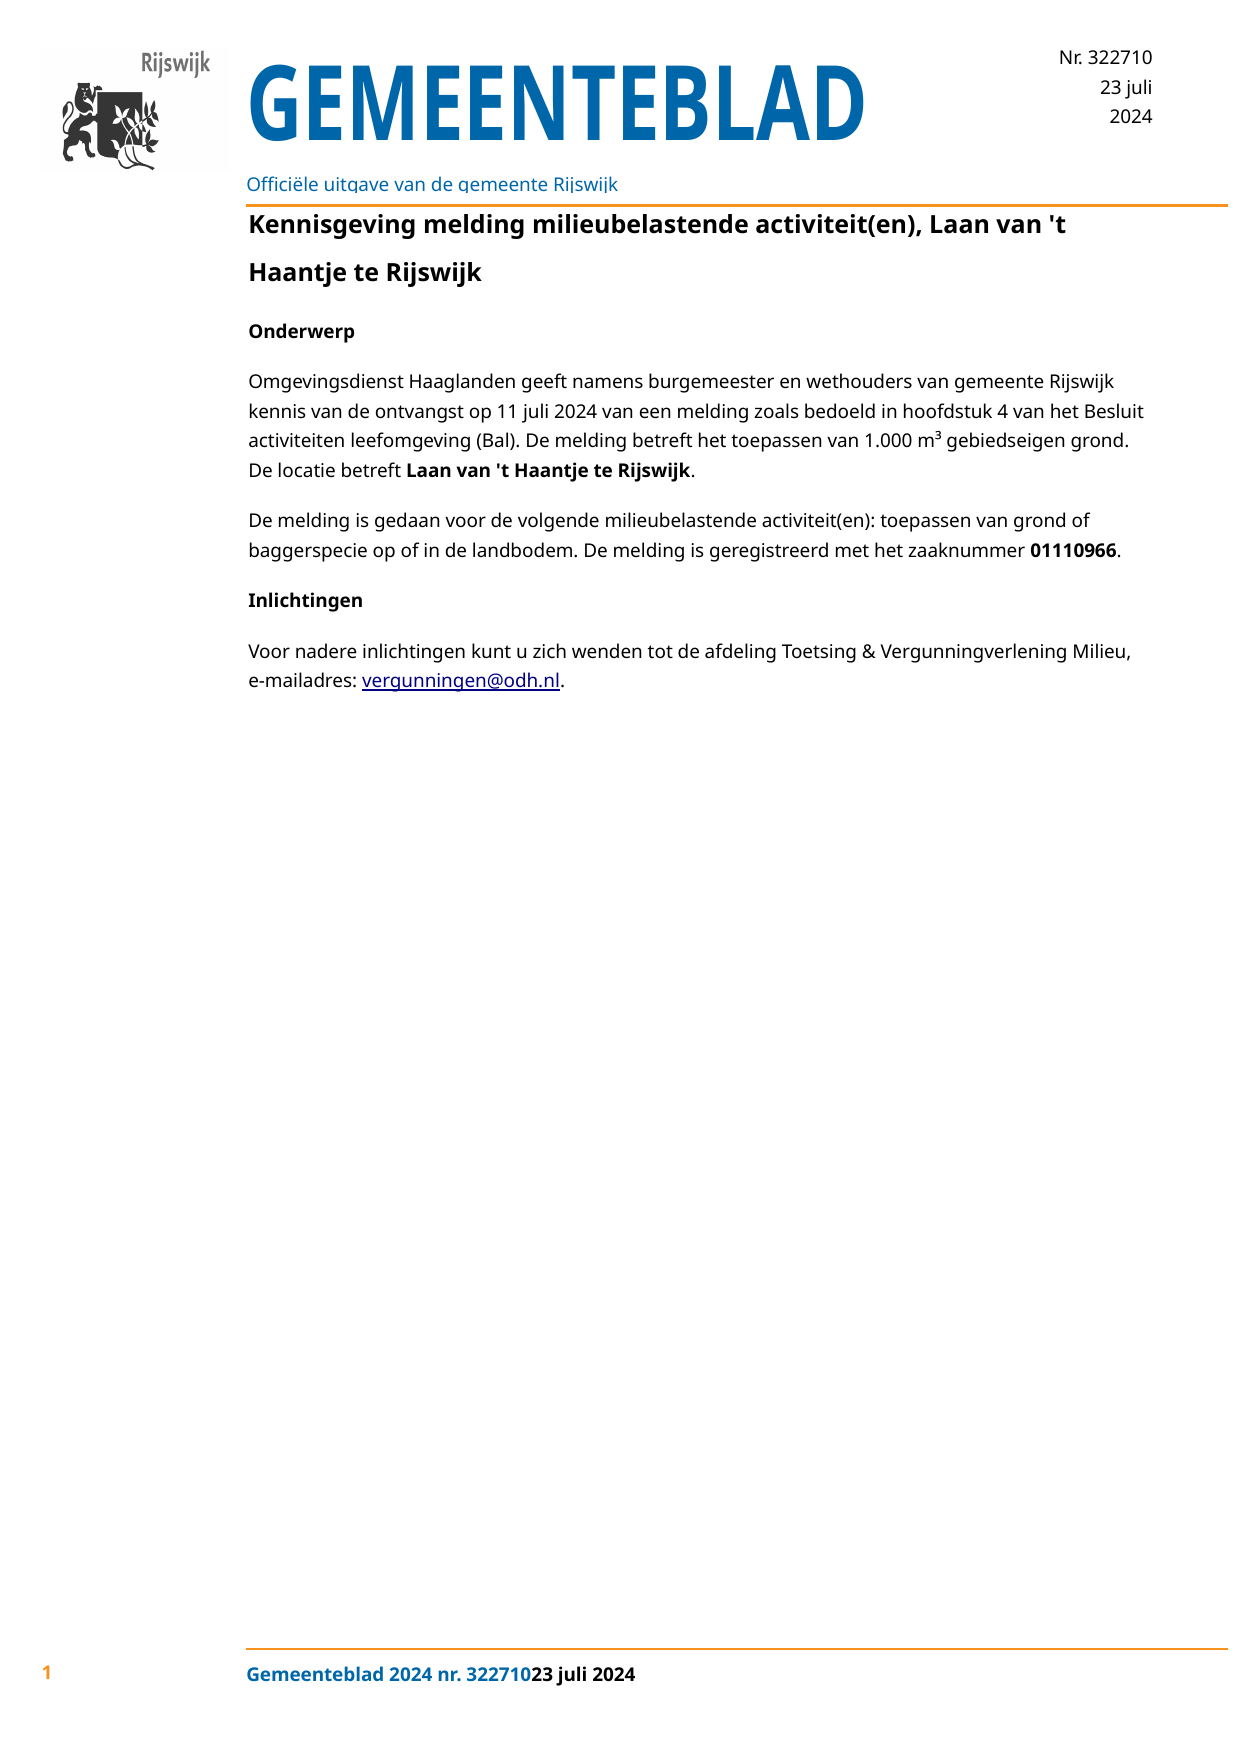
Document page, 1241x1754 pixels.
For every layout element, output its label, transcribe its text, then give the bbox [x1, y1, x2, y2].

text Omgevingsdienst Haaglanden geeft namens burgemeester en wethouders van gemeente Rijswijk kennis van de ontvangst op 11 juli 2024 van een melding zoals bedoeld in hoofdstuk 4 van het Besluit activiteiten leefomgeving (Bal). De melding betreft het toepassen van 1.000 m³ gebiedseigen grond. De locatie betreft Laan van 't Haantje te Rijswijk. [248, 368, 1152, 483]
picture [41, 47, 231, 172]
text Kennisgeving melding milieubelastende activiteit(en), Laan van 't Haantje te Rijswijk [248, 207, 1152, 288]
text Onderwerp [248, 318, 1152, 344]
text De melding is gedaan voor de volgende milieubelastende activiteit(en): toepassen van grond of baggerspecie op of in de landbodem. De melding is geregistreerd met het zaaknummer 01110966. [248, 507, 1152, 563]
text Voor nadere inlichtingen kunt u zich wenden tot de afdeling Toetsing & Vergunningverlening Milieu, e-mailadres: vergunningen@odh.nl. [248, 638, 1152, 693]
text Inlichtingen [248, 587, 1152, 613]
